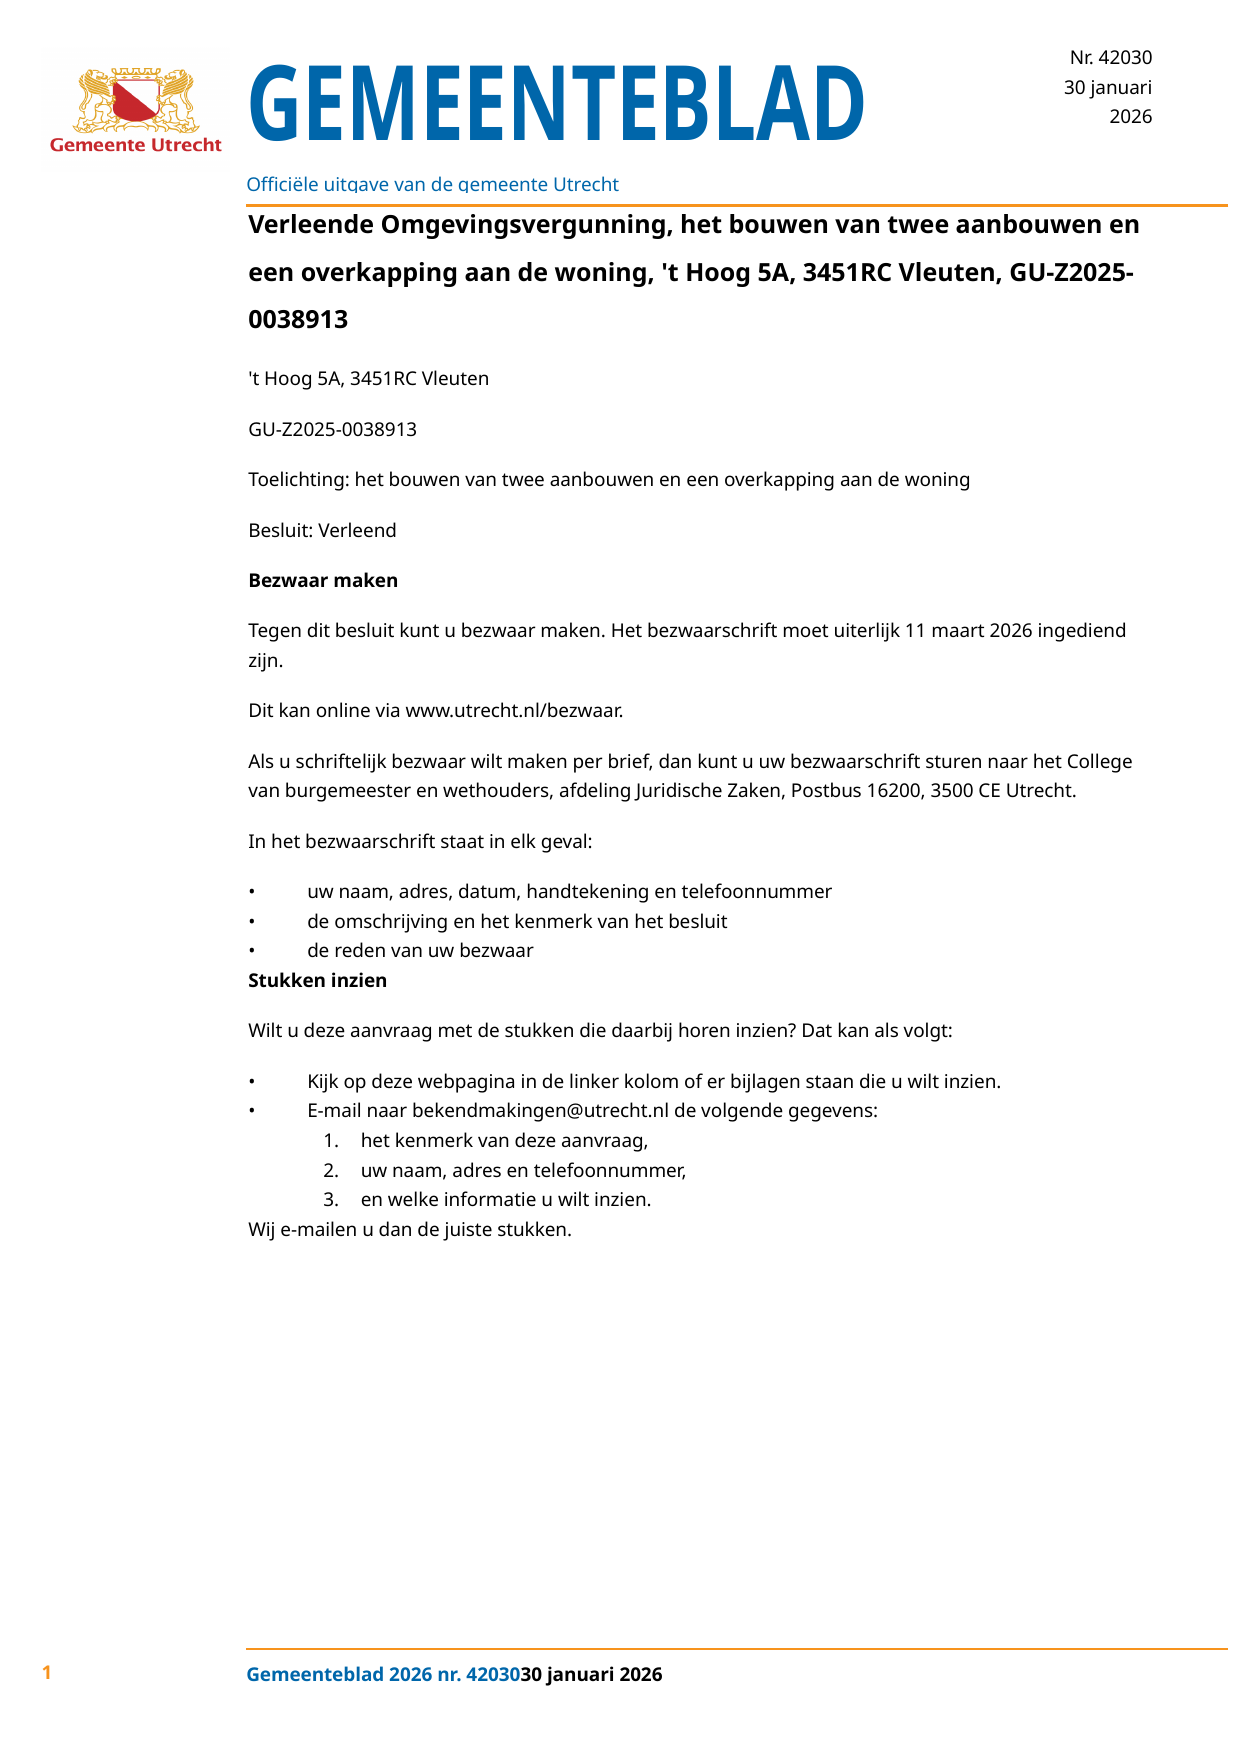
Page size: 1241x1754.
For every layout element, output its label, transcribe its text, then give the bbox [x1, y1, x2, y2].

list het kenmerk van deze aanvraag, [323, 1127, 1152, 1153]
text Als u schriftelijk bezwaar wilt maken per brief, dan kunt u uw bezwaarschrift sturen naar het College van burgemeester en wethouders, afdeling Juridische Zaken, Postbus 16200, 3500 CE Utrecht. [248, 748, 1152, 803]
text Tegen dit besluit kunt u bezwaar maken. Het bezwaarschrift moet uiterlijk 11 maart 2026 ingediend zijn. [248, 618, 1152, 673]
text In het bezwaarschrift staat in elk geval: [248, 828, 1152, 854]
text Dit kan online via www.utrecht.nl/bezwaar. [248, 698, 1152, 723]
list uw naam, adres, datum, handtekening en telefoonnummer [248, 878, 1152, 904]
text Bezwaar maken [248, 567, 1152, 593]
text Toelichting: het bouwen van twee aanbouwen en een overkapping aan de woning [248, 466, 1152, 492]
text 't Hoog 5A, 3451RC Vleuten [248, 366, 1152, 391]
text Verleende Omgevingsvergunning, het bouwen van twee aanbouwen en een overkapping aan de woning, 't Hoog 5A, 3451RC Vleuten, GU-Z2025-0038913 [248, 207, 1152, 336]
text Besluit: Verleend [248, 517, 1152, 542]
picture [41, 47, 231, 172]
text GU-Z2025-0038913 [248, 416, 1152, 442]
text Wij e-mailen u dan de juiste stukken. [248, 1216, 1152, 1242]
list Kijk op deze webpagina in de linker kolom of er bijlagen staan die u wilt inzien. [248, 1068, 1152, 1094]
list de omschrijving en het kenmerk van het besluit [248, 908, 1152, 934]
text Stukken inzien [248, 967, 1152, 993]
text Wilt u deze aanvraag met de stukken die daarbij horen inzien? Dat kan als volgt: [248, 1018, 1152, 1043]
list en welke informatie u wilt inzien. [323, 1186, 1152, 1212]
list E-mail naar bekendmakingen@utrecht.nl de volgende gegevens: [248, 1098, 1152, 1123]
list uw naam, adres en telefoonnummer, [323, 1157, 1152, 1182]
list de reden van uw bezwaar [248, 938, 1152, 963]
